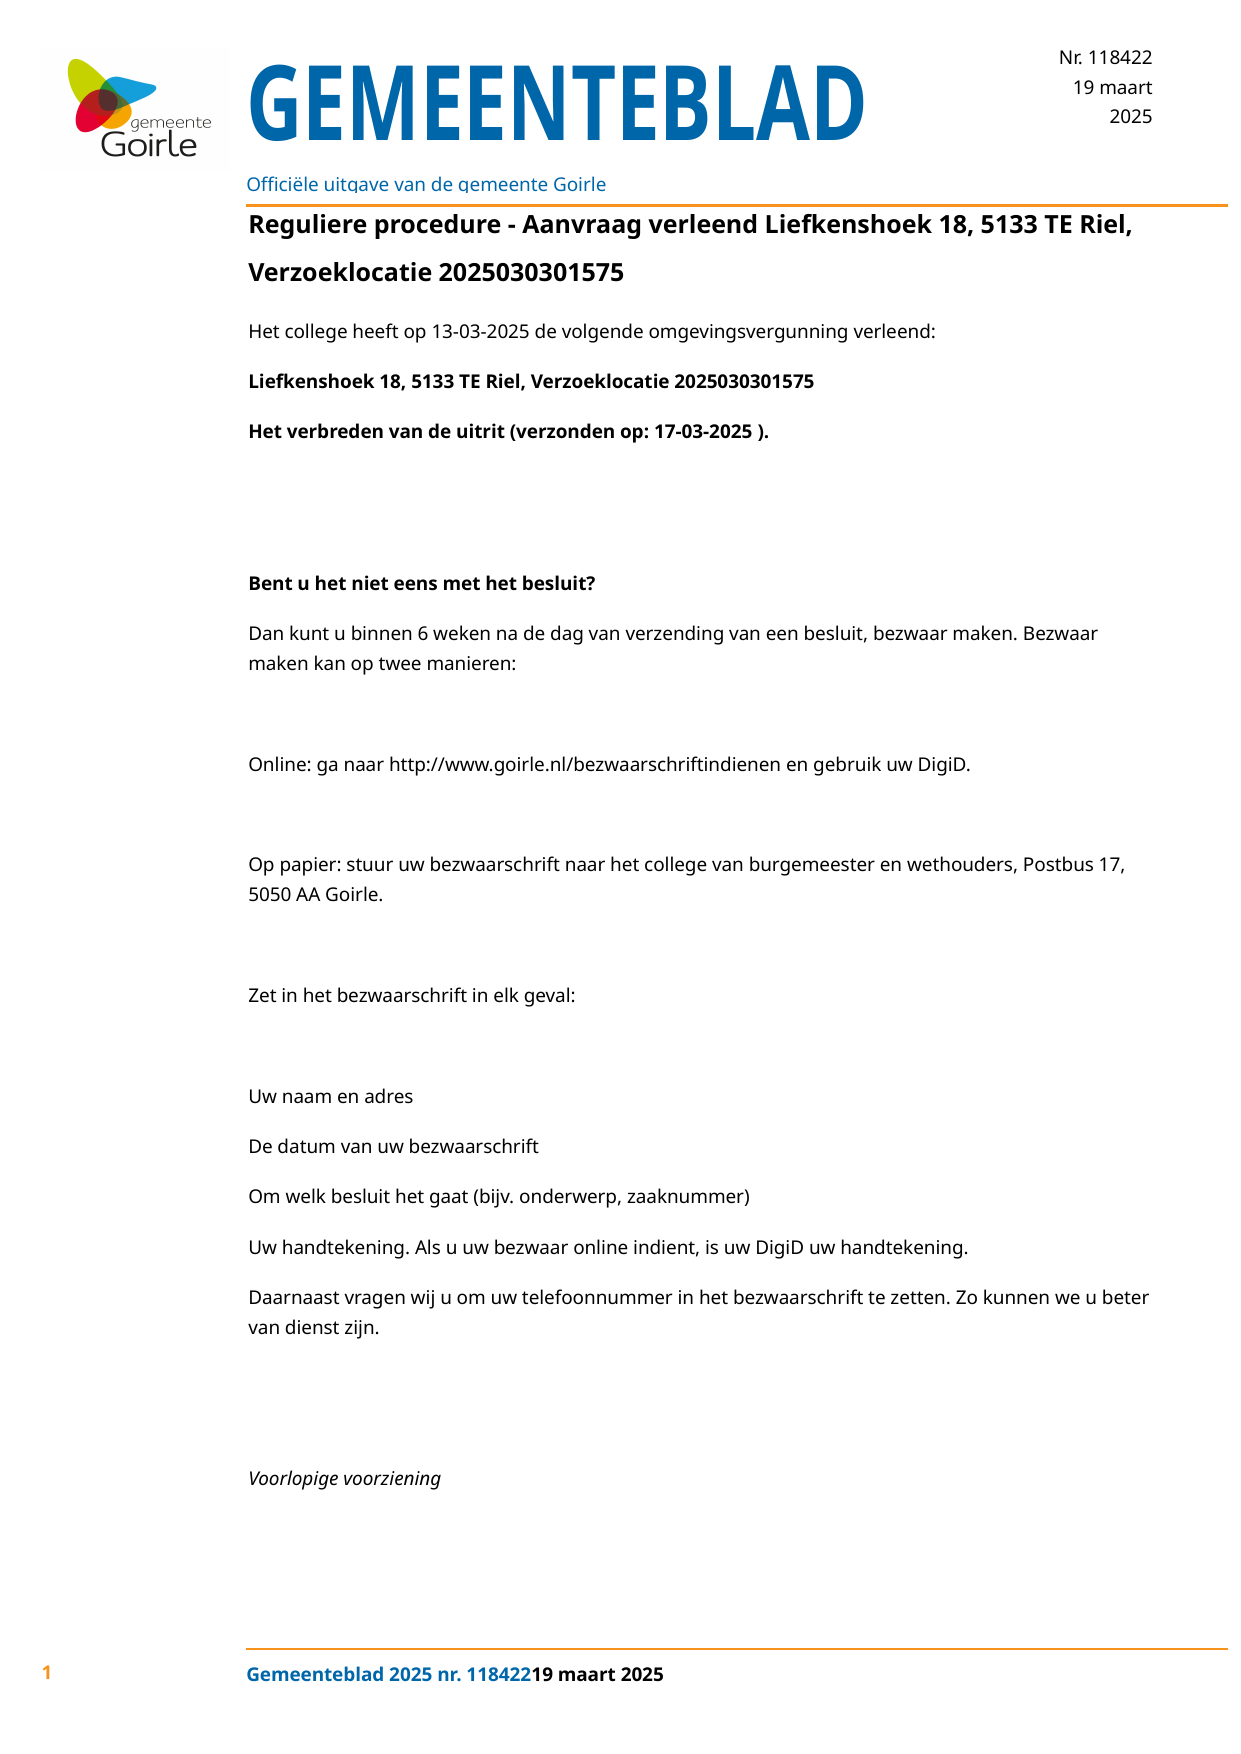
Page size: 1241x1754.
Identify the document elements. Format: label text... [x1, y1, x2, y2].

text Uw naam en adres [248, 1083, 1152, 1109]
text Daarnaast vragen wij u om uw telefoonnummer in het bezwaarschrift te zetten. Zo kunnen we u beter van dienst zijn. [248, 1284, 1152, 1340]
text Om welk besluit het gaat (bijv. onderwerp, zaaknummer) [248, 1184, 1152, 1209]
text Zet in het bezwaarschrift in elk geval: [248, 982, 1152, 1008]
text De datum van uw bezwaarschrift [248, 1133, 1152, 1159]
text Voorlopige voorziening [248, 1465, 1152, 1491]
text Op papier: stuur uw bezwaarschrift naar het college van burgemeester en wethouders, Postbus 17, 5050 AA Goirle. [248, 852, 1152, 907]
text Het verbreden van de uitrit (verzonden op: 17-03-2025 ). [248, 419, 1152, 444]
text Het college heeft op 13-03-2025 de volgende omgevingsvergunning verleend: [248, 318, 1152, 344]
text Reguliere procedure - Aanvraag verleend Liefkenshoek 18, 5133 TE Riel, Verzoeklocatie 2025030301575 [248, 207, 1152, 288]
text Dan kunt u binnen 6 weken na de dag van verzending van een besluit, bezwaar maken. Bezwaar maken kan op twee manieren: [248, 620, 1152, 676]
text Liefkenshoek 18, 5133 TE Riel, Verzoeklocatie 2025030301575 [248, 368, 1152, 394]
text Uw handtekening. Als u uw bezwaar online indient, is uw DigiD uw handtekening. [248, 1234, 1152, 1260]
text Bent u het niet eens met het besluit? [248, 570, 1152, 596]
picture [41, 47, 231, 172]
text Online: ga naar http://www.goirle.nl/bezwaarschriftindienen en gebruik uw DigiD. [248, 751, 1152, 777]
